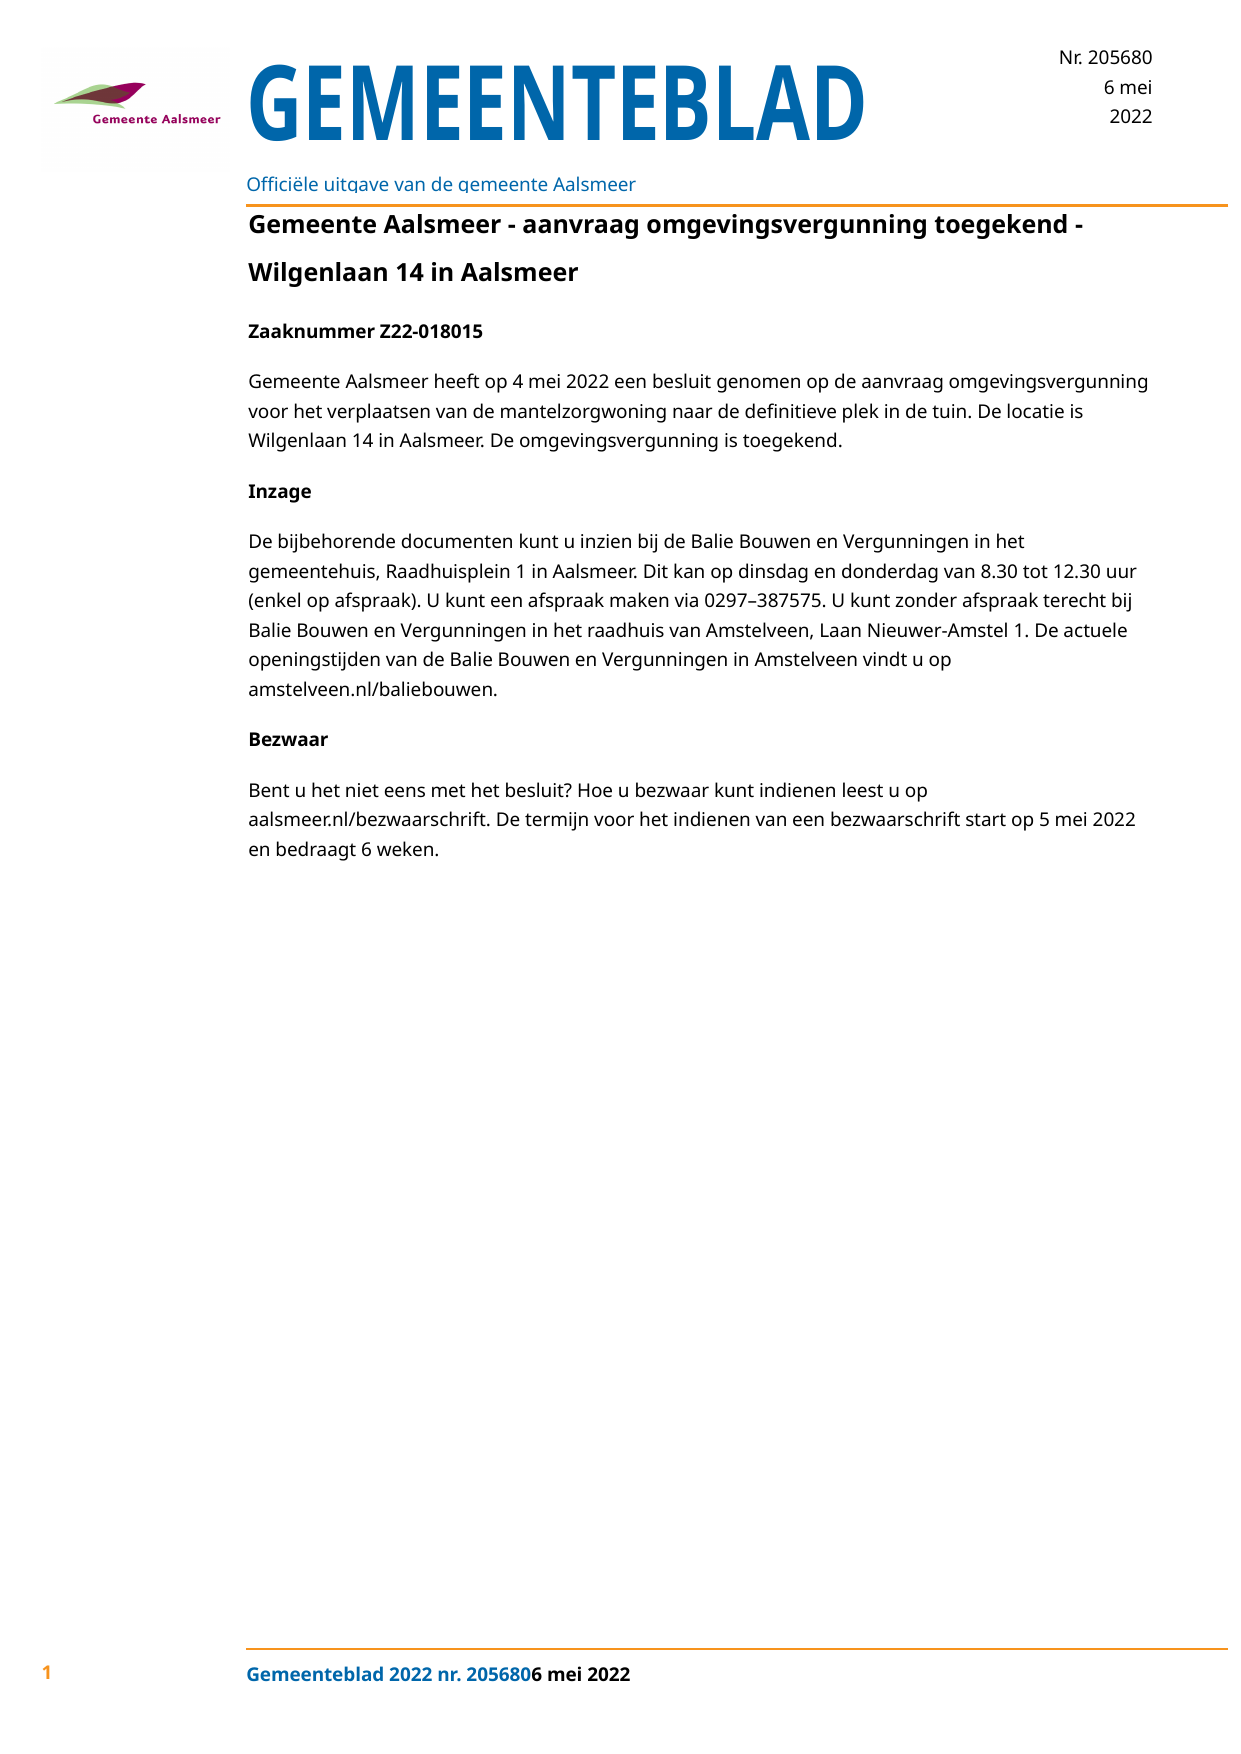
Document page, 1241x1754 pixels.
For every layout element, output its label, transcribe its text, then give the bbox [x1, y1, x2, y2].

text Zaaknummer Z22-018015 [248, 318, 1152, 344]
text Bent u het niet eens met het besluit? Hoe u bezwaar kunt indienen leest u op aalsmeer.nl/bezwaarschrift. De termijn voor het indienen van een bezwaarschrift start op 5 mei 2022 en bedraagt 6 weken. [248, 777, 1152, 862]
picture [41, 47, 231, 172]
text Bezwaar [248, 727, 1152, 752]
text Gemeente Aalsmeer - aanvraag omgevingsvergunning toegekend - Wilgenlaan 14 in Aalsmeer [248, 207, 1152, 288]
text Gemeente Aalsmeer heeft op 4 mei 2022 een besluit genomen op de aanvraag omgevingsvergunning voor het verplaatsen van de mantelzorgwoning naar de definitieve plek in de tuin. De locatie is Wilgenlaan 14 in Aalsmeer. De omgevingsvergunning is toegekend. [248, 368, 1152, 453]
text De bijbehorende documenten kunt u inzien bij de Balie Bouwen en Vergunningen in het gemeentehuis, Raadhuisplein 1 in Aalsmeer. Dit kan op dinsdag en donderdag van 8.30 tot 12.30 uur (enkel op afspraak). U kunt een afspraak maken via 0297–387575. U kunt zonder afspraak terecht bij Balie Bouwen en Vergunningen in het raadhuis van Amstelveen, Laan Nieuwer-Amstel 1. De actuele openingstijden van de Balie Bouwen en Vergunningen in Amstelveen vindt u op amstelveen.nl/baliebouwen. [248, 528, 1152, 702]
text Inzage [248, 478, 1152, 504]
